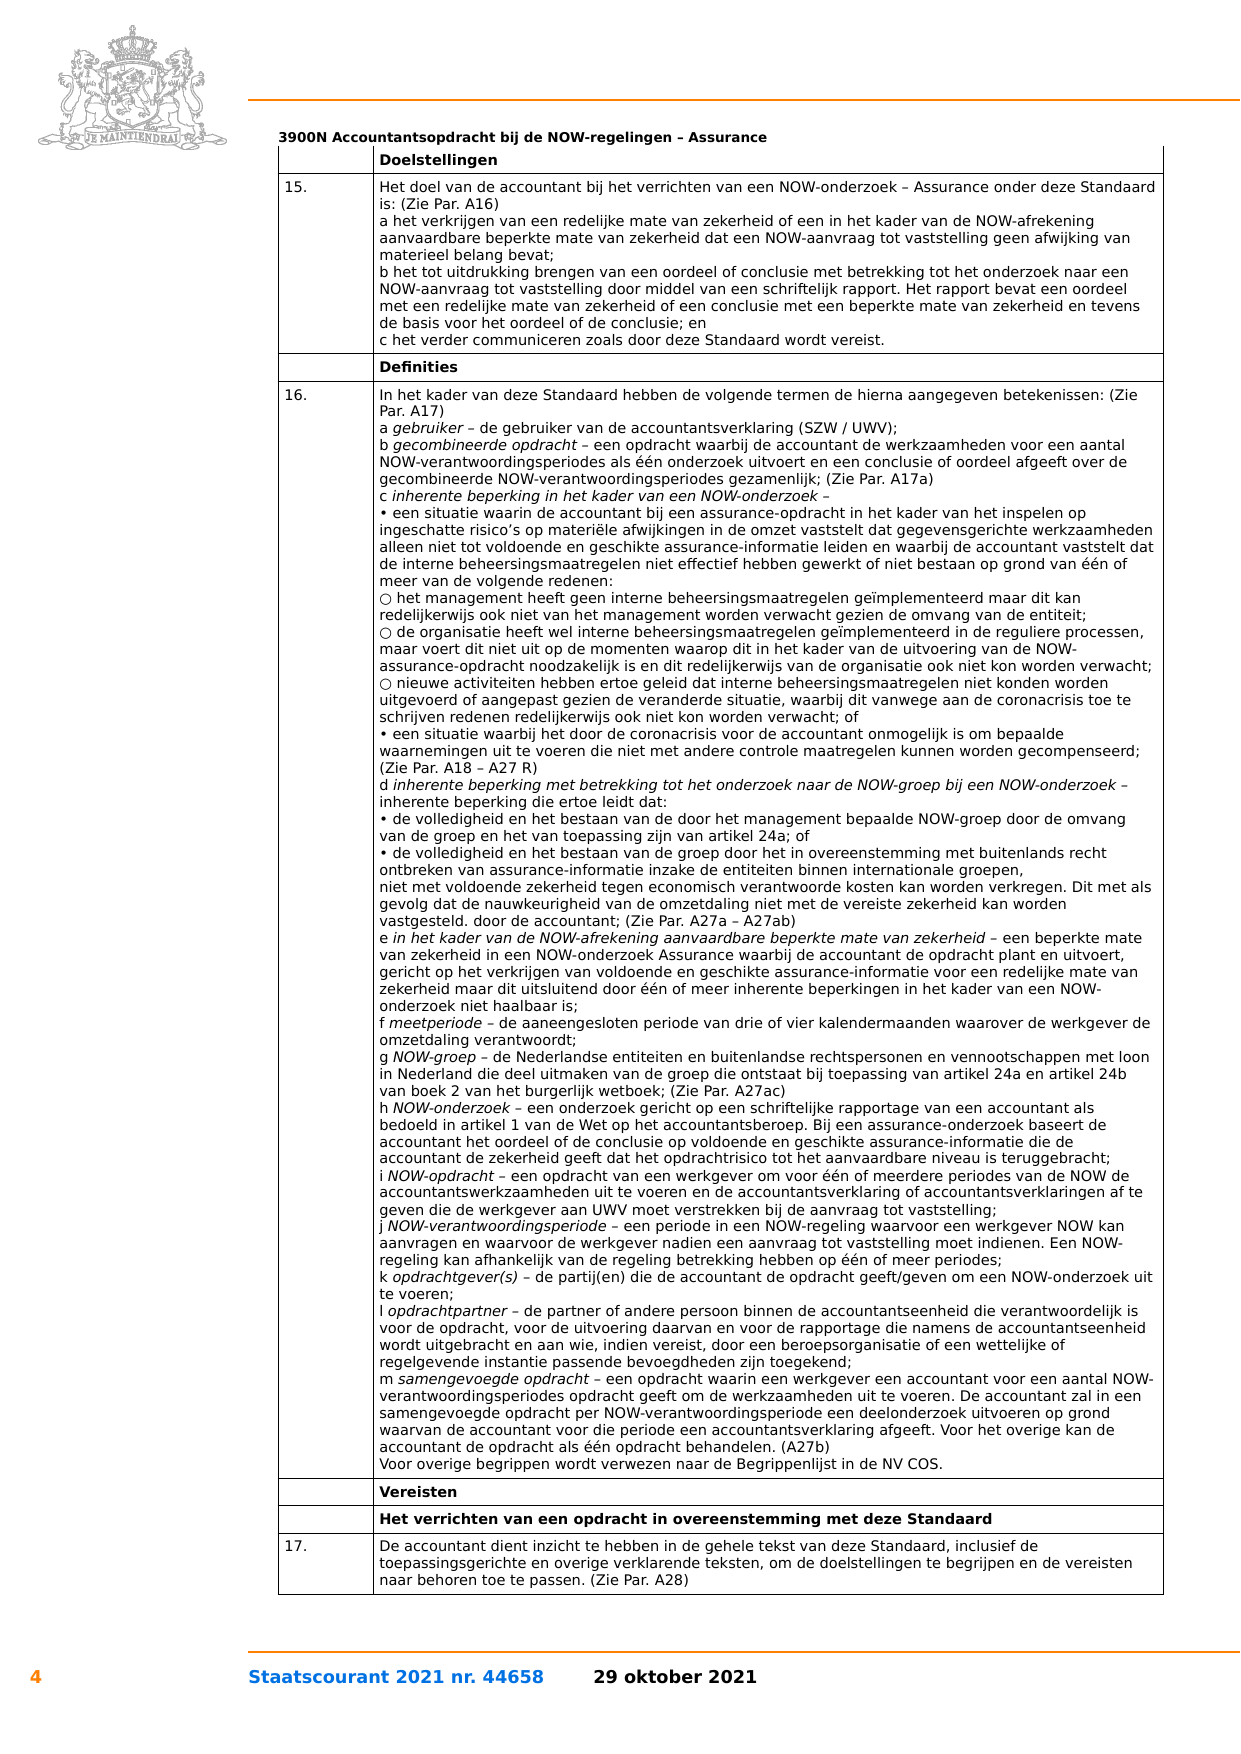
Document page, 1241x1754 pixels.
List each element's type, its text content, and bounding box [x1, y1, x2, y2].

table_cell [279, 1479, 373, 1505]
table_header 3900N Accountantsopdracht bij de NOW-regelingen – Assurance [278, 130, 1163, 146]
table_cell Doelstellingen [374, 146, 1163, 173]
table_cell Het verrichten van een opdracht in overeenstemming met deze Standaard [374, 1506, 1163, 1532]
table_cell 15. [279, 174, 373, 353]
table_cell [279, 146, 373, 173]
table_cell 17. [279, 1534, 373, 1594]
picture [38, 25, 227, 150]
table_cell Vereisten [374, 1479, 1163, 1505]
table_cell In het kader van deze Standaard hebben de volgende termen de hierna aangegeven betekenissen: (Zie Par. A17) a gebruiker – de gebruiker van de accountantsverklaring (SZW / UWV); b gecombineerde opdracht – een opdracht waarbij de accountant de werkzaamheden voor een aantal NOW-verantwoordingsperiodes als één onderzoek uitvoert en een conclusie of oordeel afgeeft over de gecombineerde NOW-verantwoordingsperiodes gezamenlijk; (Zie Par. A17a) c inherente beperking in het kader van een NOW-onderzoek – • een situatie waarin de accountant bij een assurance-opdracht in het kader van het inspelen op ingeschatte risico’s op materiële afwijkingen in de omzet vaststelt dat gegevensgerichte werkzaamheden alleen niet tot voldoende en geschikte assurance-informatie leiden en waarbij de accountant vaststelt dat de interne beheersingsmaatregelen niet effectief hebben gewerkt of niet bestaan op grond van één of meer van de volgende redenen: ○ het management heeft geen interne beheersingsmaatregelen geïmplementeerd maar dit kan redelijkerwijs ook niet van het management worden verwacht gezien de omvang van de entiteit; ○ de organisatie heeft wel interne beheersingsmaatregelen geïmplementeerd in de reguliere processen, maar voert dit niet uit op de momenten waarop dit in het kader van de uitvoering van de NOW-assurance-opdracht noodzakelijk is en dit redelijkerwijs van de organisatie ook niet kon worden verwacht; ○ nieuwe activiteiten hebben ertoe geleid dat interne beheersingsmaatregelen niet konden worden uitgevoerd of aangepast gezien de veranderde situatie, waarbij dit vanwege aan de coronacrisis toe te schrijven redenen redelijkerwijs ook niet kon worden verwacht; of • een situatie waarbij het door de coronacrisis voor de accountant onmogelijk is om bepaalde waarnemingen uit te voeren die niet met andere controle maatregelen kunnen worden gecompenseerd; (Zie Par. A18 – A27 R) d inherente beperking met betrekking tot het onderzoek naar de NOW-groep bij een NOW-onderzoek – inherente beperking die ertoe leidt dat: • de volledigheid en het bestaan van de door het management bepaalde NOW-groep door de omvang van de groep en het van toepassing zijn van artikel 24a; of • de volledigheid en het bestaan van de groep door het in overeenstemming met buitenlands recht ontbreken van assurance-informatie inzake de entiteiten binnen internationale groepen, niet met voldoende zekerheid tegen economisch verantwoorde kosten kan worden verkregen. Dit met als gevolg dat de nauwkeurigheid van de omzetdaling niet met de vereiste zekerheid kan worden vastgesteld. door de accountant; (Zie Par. A27a – A27ab) e in het kader van de NOW-afrekening aanvaardbare beperkte mate van zekerheid – een beperkte mate van zekerheid in een NOW-onderzoek Assurance waarbij de accountant de opdracht plant en uitvoert, gericht op het verkrijgen van voldoende en geschikte assurance-informatie voor een redelijke mate van zekerheid maar dit uitsluitend door één of meer inherente beperkingen in het kader van een NOW-onderzoek niet haalbaar is; f meetperiode – de aaneengesloten periode van drie of vier kalendermaanden waarover de werkgever de omzetdaling verantwoordt; g NOW-groep – de Nederlandse entiteiten en buitenlandse rechtspersonen en vennootschappen met loon in Nederland die deel uitmaken van de groep die ontstaat bij toepassing van artikel 24a en artikel 24b van boek 2 van het burgerlijk wetboek; (Zie Par. A27ac) h NOW-onderzoek – een onderzoek gericht op een schriftelijke rapportage van een accountant als bedoeld in artikel 1 van de Wet op het accountantsberoep. Bij een assurance-onderzoek baseert de accountant het oordeel of de conclusie op voldoende en geschikte assurance-informatie die de accountant de zekerheid geeft dat het opdrachtrisico tot het aanvaardbare niveau is teruggebracht; i NOW-opdracht – een opdracht van een werkgever om voor één of meerdere periodes van de NOW de accountantswerkzaamheden uit te voeren en de accountantsverklaring of accountantsverklaringen af te geven die de werkgever aan UWV moet verstrekken bij de aanvraag tot vaststelling; j NOW-verantwoordingsperiode – een periode in een NOW-regeling waarvoor een werkgever NOW kan aanvragen en waarvoor de werkgever nadien een aanvraag tot vaststelling moet indienen. Een NOW-regeling kan afhankelijk van de regeling betrekking hebben op één of meer periodes; k opdrachtgever(s) – de partij(en) die de accountant de opdracht geeft/geven om een NOW-onderzoek uit te voeren; l opdrachtpartner – de partner of andere persoon binnen de accountantseenheid die verantwoordelijk is voor de opdracht, voor de uitvoering daarvan en voor de rapportage die namens de accountantseenheid wordt uitgebracht en aan wie, indien vereist, door een beroepsorganisatie of een wettelijke of regelgevende instantie passende bevoegdheden zijn toegekend; m samengevoegde opdracht – een opdracht waarin een werkgever een accountant voor een aantal NOW-verantwoordingsperiodes opdracht geeft om de werkzaamheden uit te voeren. De accountant zal in een samengevoegde opdracht per NOW-verantwoordingsperiode een deelonderzoek uitvoeren op grond waarvan de accountant voor die periode een accountantsverklaring afgeeft. Voor het overige kan de accountant de opdracht als één opdracht behandelen. (A27b) Voor overige begrippen wordt verwezen naar de Begrippenlijst in de NV COS. [374, 382, 1163, 1478]
table_cell 16. [279, 382, 373, 1478]
table_cell [279, 354, 373, 381]
table_cell Definities [374, 354, 1163, 381]
table_cell De accountant dient inzicht te hebben in de gehele tekst van deze Standaard, inclusief de toepassingsgerichte en overige verklarende teksten, om de doelstellingen te begrijpen en de vereisten naar behoren toe te passen. (Zie Par. A28) [374, 1534, 1163, 1594]
table_cell Het doel van de accountant bij het verrichten van een NOW-onderzoek – Assurance onder deze Standaard is: (Zie Par. A16) a het verkrijgen van een redelijke mate van zekerheid of een in het kader van de NOW-afrekening aanvaardbare beperkte mate van zekerheid dat een NOW-aanvraag tot vaststelling geen afwijking van materieel belang bevat; b het tot uitdrukking brengen van een oordeel of conclusie met betrekking tot het onderzoek naar een NOW-aanvraag tot vaststelling door middel van een schriftelijk rapport. Het rapport bevat een oordeel met een redelijke mate van zekerheid of een conclusie met een beperkte mate van zekerheid en tevens de basis voor het oordeel of de conclusie; en c het verder communiceren zoals door deze Standaard wordt vereist. [374, 174, 1163, 353]
table_cell [279, 1506, 373, 1532]
